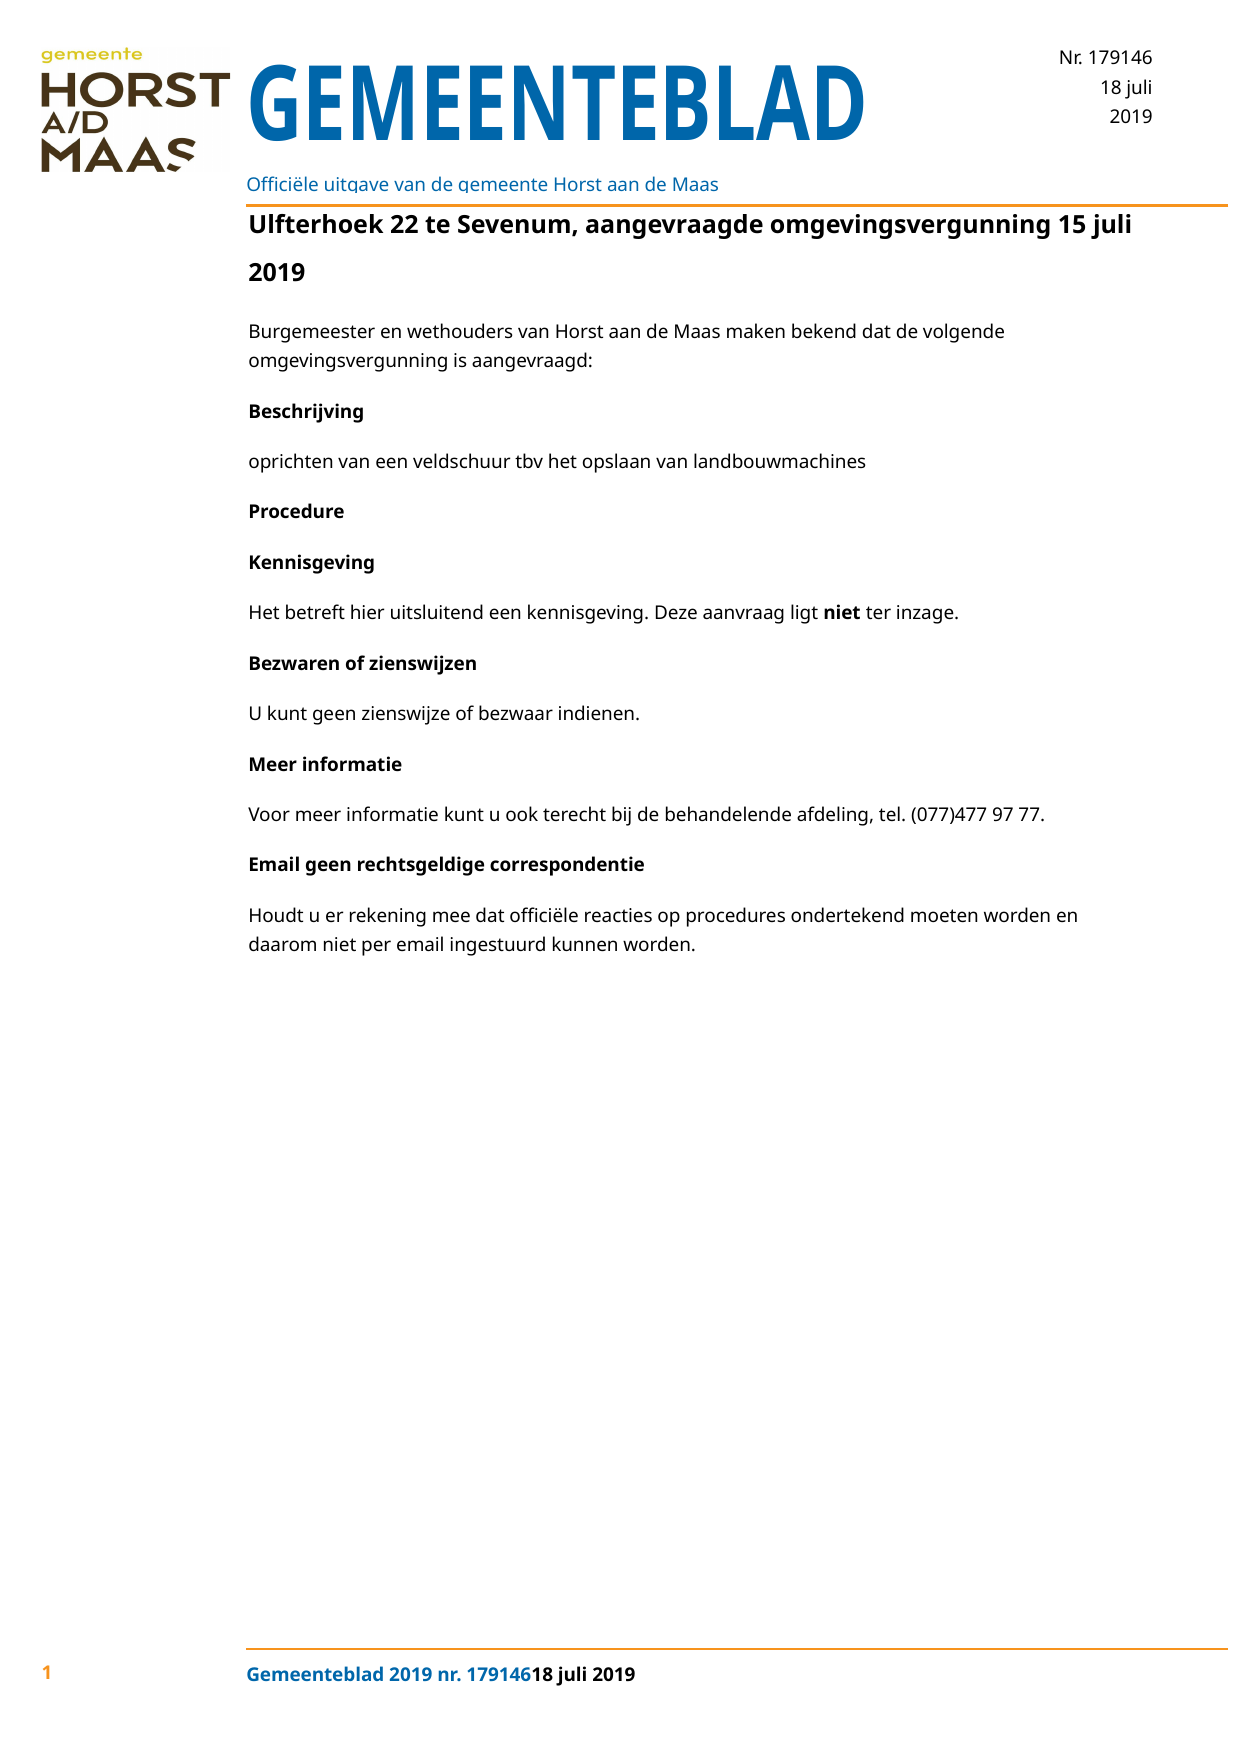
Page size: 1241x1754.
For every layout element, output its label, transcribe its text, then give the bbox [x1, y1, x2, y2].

text U kunt geen zienswijze of bezwaar indienen. [248, 700, 1152, 726]
text Email geen rechtsgeldige correspondentie [248, 852, 1152, 877]
text Bezwaren of zienswijzen [248, 650, 1152, 676]
text Kennisgeving [248, 549, 1152, 575]
text oprichten van een veldschuur tbv het opslaan van landbouwmachines [248, 448, 1152, 474]
text Ulfterhoek 22 te Sevenum, aangevraagde omgevingsvergunning 15 juli 2019 [248, 207, 1152, 288]
picture [41, 47, 231, 172]
text Voor meer informatie kunt u ook terecht bij de behandelende afdeling, tel. (077)477 97 77. [248, 801, 1152, 827]
text Burgemeester en wethouders van Horst aan de Maas maken bekend dat de volgende omgevingsvergunning is aangevraagd: [248, 318, 1152, 373]
text Houdt u er rekening mee dat officiële reacties op procedures ondertekend moeten worden en daarom niet per email ingestuurd kunnen worden. [248, 902, 1152, 957]
text Meer informatie [248, 751, 1152, 777]
text Het betreft hier uitsluitend een kennisgeving. Deze aanvraag ligt niet ter inzage. [248, 599, 1152, 625]
text Beschrijving [248, 398, 1152, 424]
text Procedure [248, 499, 1152, 524]
